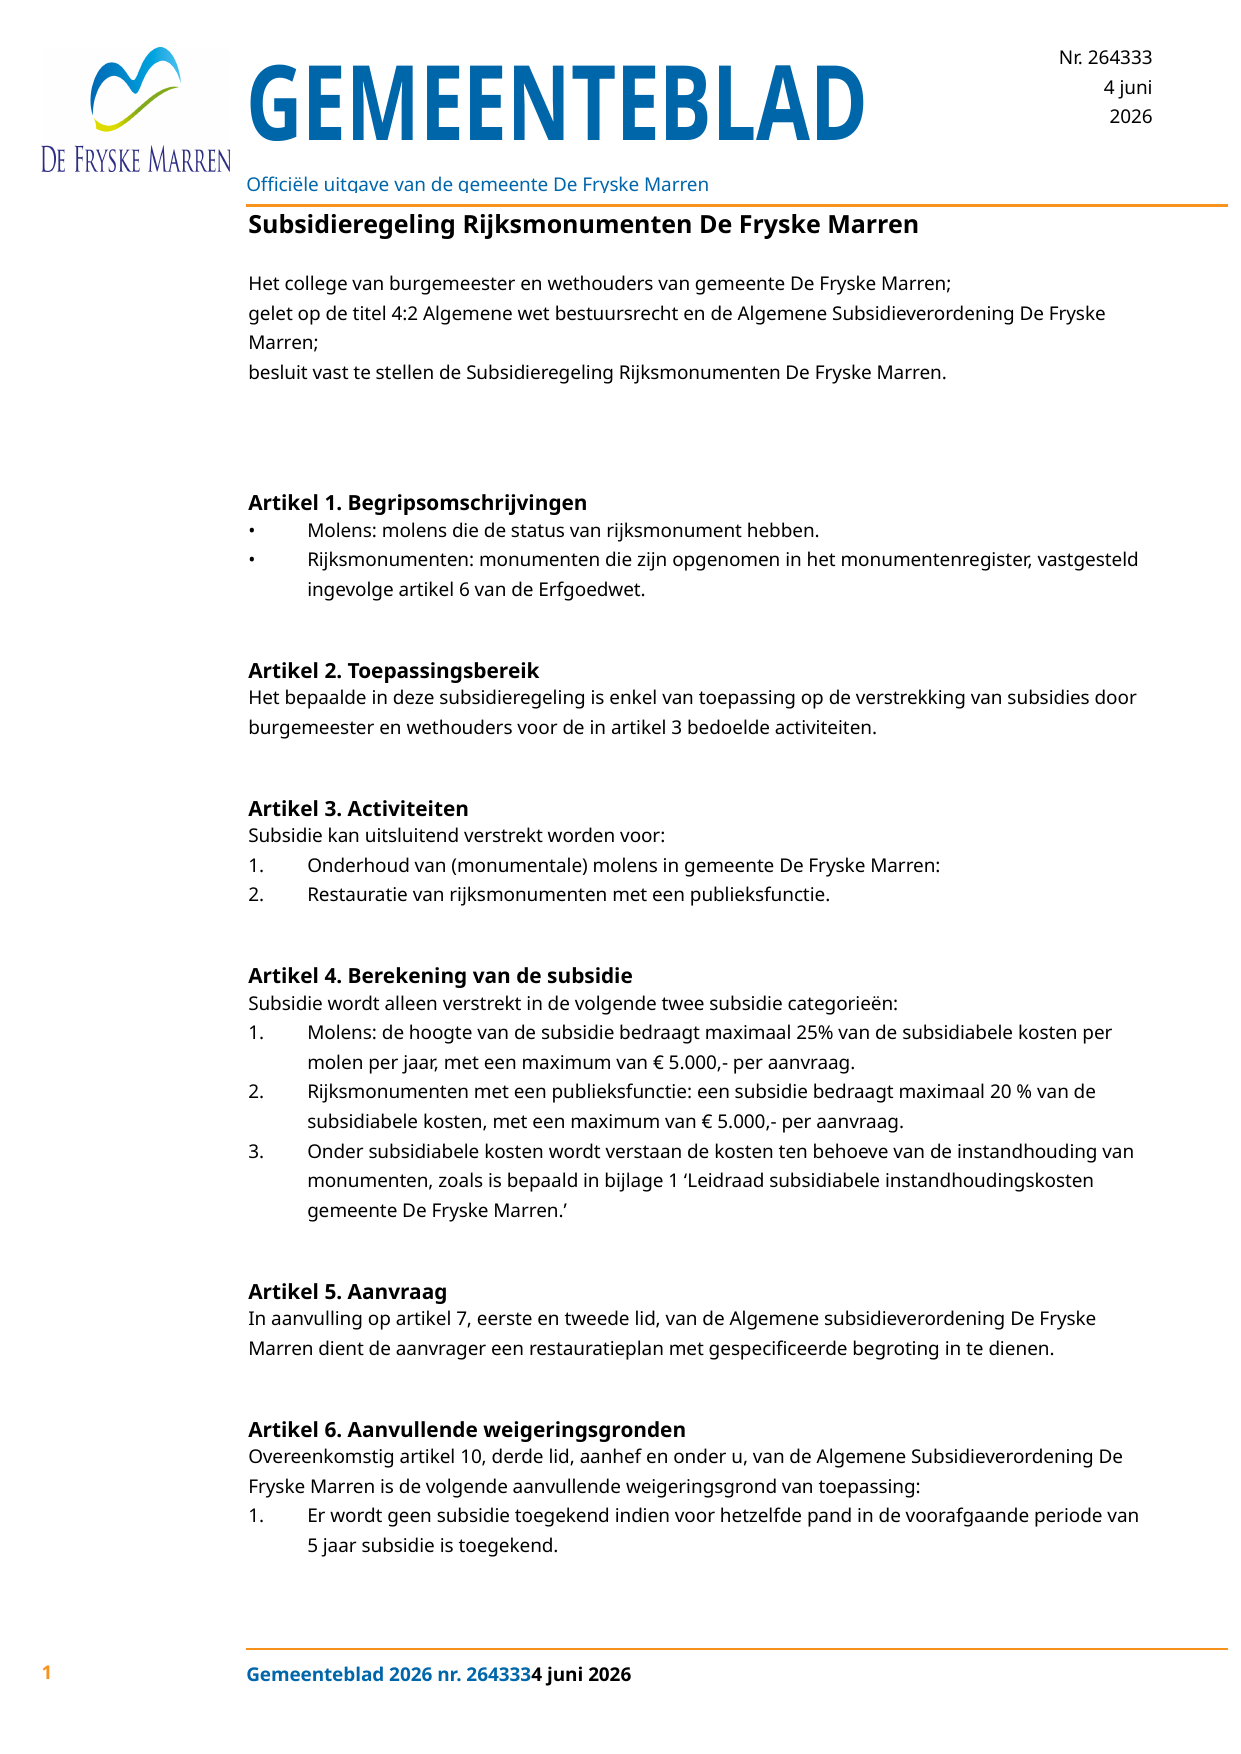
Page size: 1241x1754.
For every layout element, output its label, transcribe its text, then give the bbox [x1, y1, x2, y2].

text besluit vast te stellen de Subsidieregeling Rijksmonumenten De Fryske Marren. [248, 359, 1152, 385]
text Artikel 3. Activiteiten [248, 794, 1152, 822]
text Artikel 5. Aanvraag [248, 1277, 1152, 1306]
list Er wordt geen subsidie toegekend indien voor hetzelfde pand in de voorafgaande periode van 5 jaar subsidie is toegekend. [248, 1503, 1152, 1558]
list Restauratie van rijksmonumenten met een publieksfunctie. [248, 882, 1152, 907]
text Subsidie kan uitsluitend verstrekt worden voor: [248, 822, 1152, 848]
list Onderhoud van (monumentale) molens in gemeente De Fryske Marren: [248, 852, 1152, 878]
list Molens: molens die de status van rijksmonument hebben. [248, 517, 1152, 542]
text Artikel 1. Begripsomschrijvingen [248, 488, 1152, 517]
picture [41, 47, 231, 172]
text In aanvulling op artikel 7, eerste en tweede lid, van de Algemene subsidieverordening De Fryske Marren dient de aanvrager een restauratieplan met gespecificeerde begroting in te dienen. [248, 1306, 1152, 1361]
list Onder subsidiabele kosten wordt verstaan de kosten ten behoeve van de instandhouding van monumenten, zoals is bepaald in bijlage 1 ‘Leidraad subsidiabele instandhoudingskosten gemeente De Fryske Marren.’ [248, 1138, 1152, 1223]
text Het bepaalde in deze subsidieregeling is enkel van toepassing op de verstrekking van subsidies door burgemeester en wethouders voor de in artikel 3 bedoelde activiteiten. [248, 684, 1152, 740]
text Subsidieregeling Rijksmonumenten De Fryske Marren [248, 207, 1152, 241]
text Artikel 6. Aanvullende weigeringsgronden [248, 1415, 1152, 1443]
text Artikel 2. Toepassingsbereik [248, 656, 1152, 684]
text Subsidie wordt alleen verstrekt in de volgende twee subsidie categorieën: [248, 990, 1152, 1016]
text Overeenkomstig artikel 10, derde lid, aanhef en onder u, van de Algemene Subsidieverordening De Fryske Marren is de volgende aanvullende weigeringsgrond van toepassing: [248, 1443, 1152, 1499]
list Molens: de hoogte van de subsidie bedraagt maximaal 25% van de subsidiabele kosten per molen per jaar, met een maximum van € 5.000,- per aanvraag. [248, 1019, 1152, 1075]
list Rijksmonumenten: monumenten die zijn opgenomen in het monumentenregister, vastgesteld ingevolge artikel 6 van de Erfgoedwet. [248, 546, 1152, 602]
text gelet op de titel 4:2 Algemene wet bestuursrecht en de Algemene Subsidieverordening De Fryske Marren; [248, 300, 1152, 355]
text Artikel 4. Berekening van de subsidie [248, 962, 1152, 990]
list Rijksmonumenten met een publieksfunctie: een subsidie bedraagt maximaal 20 % van de subsidiabele kosten, met een maximum van € 5.000,- per aanvraag. [248, 1079, 1152, 1134]
text Het college van burgemeester en wethouders van gemeente De Fryske Marren; [248, 270, 1152, 296]
